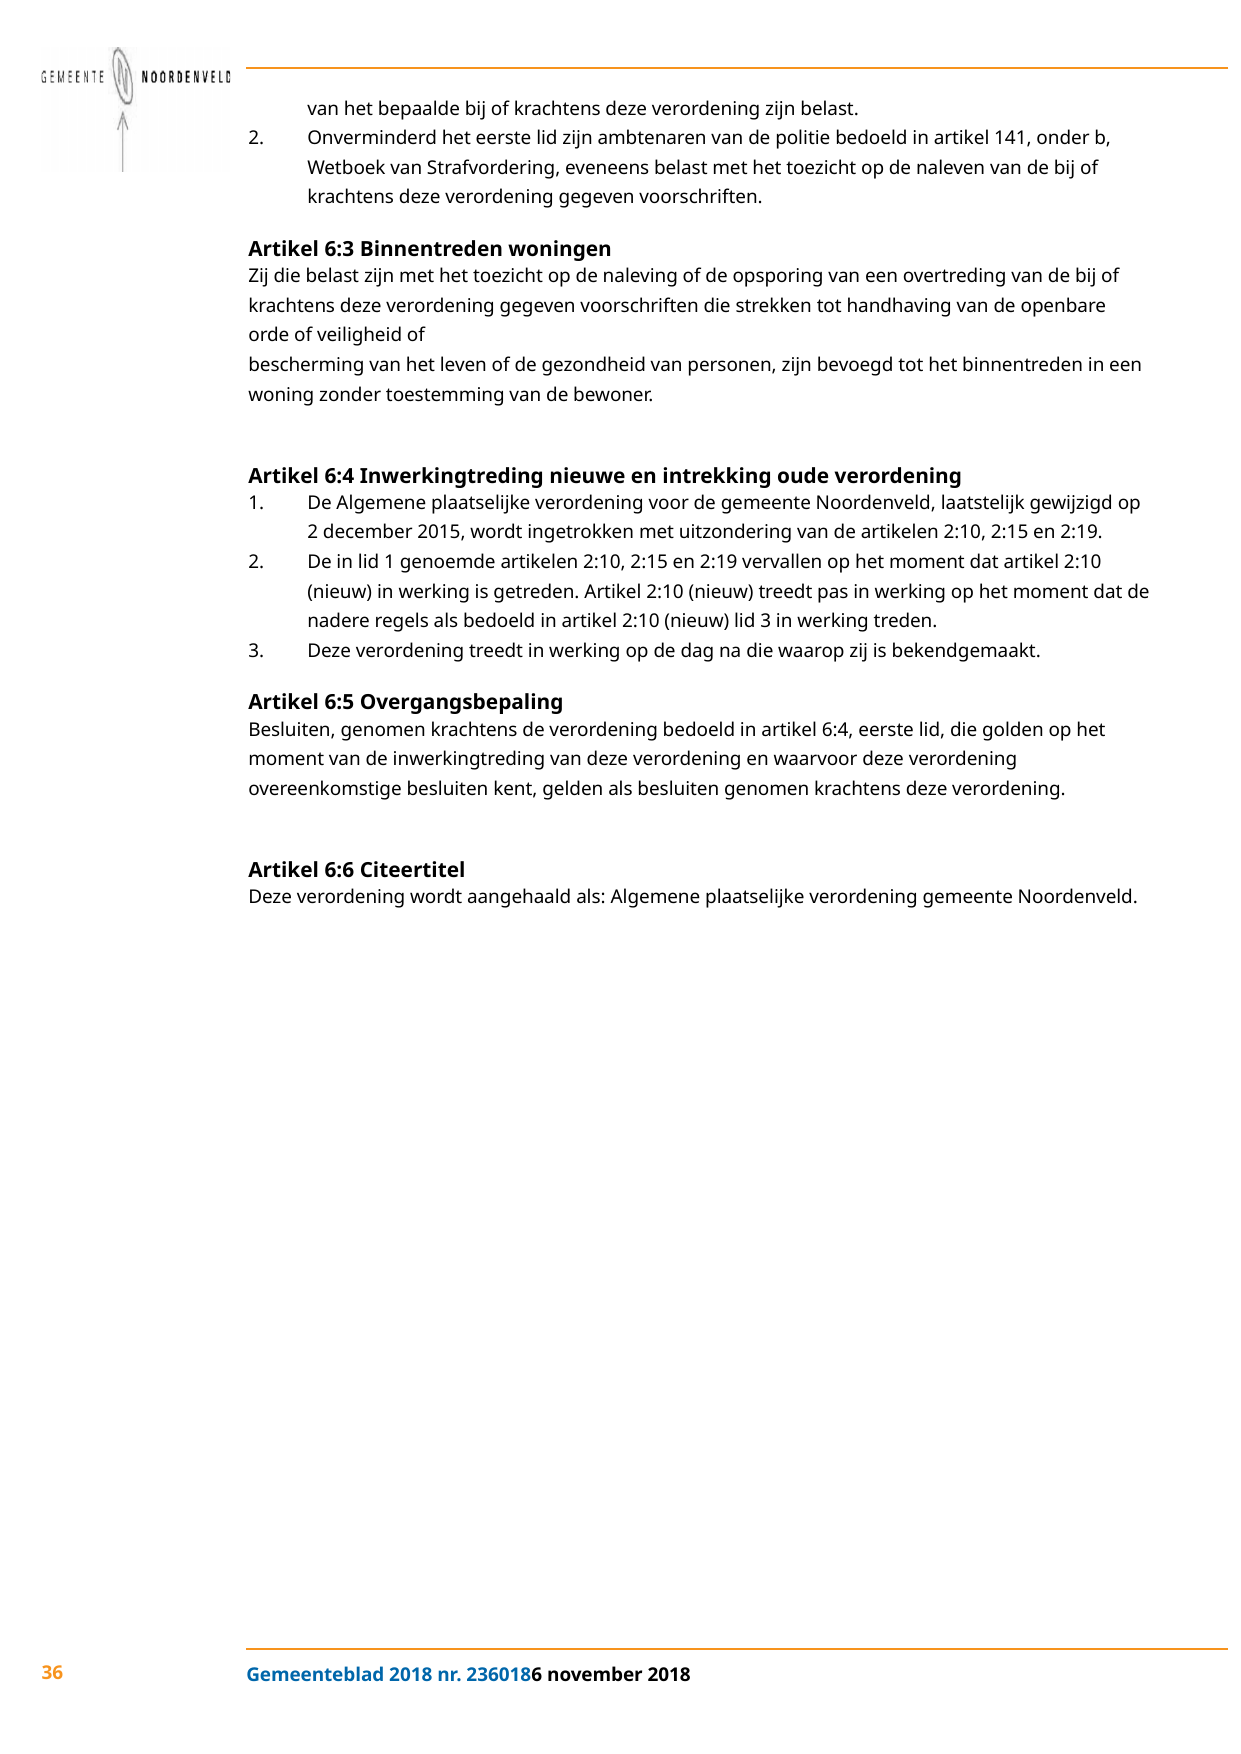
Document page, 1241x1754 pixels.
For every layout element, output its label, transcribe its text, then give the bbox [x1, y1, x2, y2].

text Artikel 6:6 Citeertitel [248, 855, 1152, 883]
list De Algemene plaatselijke verordening voor de gemeente Noordenveld, laatstelijk gewijzigd op 2 december 2015, wordt ingetrokken met uitzondering van de artikelen 2:10, 2:15 en 2:19. [248, 489, 1152, 544]
text Artikel 6:4 Inwerkingtreding nieuwe en intrekking oude verordening [248, 461, 1152, 489]
text bescherming van het leven of de gezondheid van personen, zijn bevoegd tot het binnentreden in een woning zonder toestemming van de bewoner. [248, 351, 1152, 406]
text Zij die belast zijn met het toezicht op de naleving of de opsporing van een overtreding van de bij of krachtens deze verordening gegeven voorschriften die strekken tot handhaving van de openbare orde of veiligheid of [248, 262, 1152, 347]
list Deze verordening treedt in werking op de dag na die waarop zij is bekendgemaakt. [248, 637, 1152, 663]
list van het bepaalde bij of krachtens deze verordening zijn belast. [248, 95, 1152, 121]
list Onverminderd het eerste lid zijn ambtenaren van de politie bedoeld in artikel 141, onder b, Wetboek van Strafvordering, eveneens belast met het toezicht op de naleven van de bij of krachtens deze verordening gegeven voorschriften. [248, 124, 1152, 209]
text Deze verordening wordt aangehaald als: Algemene plaatselijke verordening gemeente Noordenveld. [248, 883, 1152, 909]
text Artikel 6:3 Binnentreden woningen [248, 234, 1152, 262]
list De in lid 1 genoemde artikelen 2:10, 2:15 en 2:19 vervallen op het moment dat artikel 2:10 (nieuw) in werking is getreden. Artikel 2:10 (nieuw) treedt pas in werking op het moment dat de nadere regels als bedoeld in artikel 2:10 (nieuw) lid 3 in werking treden. [248, 548, 1152, 633]
text Artikel 6:5 Overgangsbepaling [248, 687, 1152, 716]
picture [41, 47, 231, 172]
text Besluiten, genomen krachtens de verordening bedoeld in artikel 6:4, eerste lid, die golden op het moment van de inwerkingtreding van deze verordening en waarvoor deze verordening overeenkomstige besluiten kent, gelden als besluiten genomen krachtens deze verordening. [248, 716, 1152, 801]
